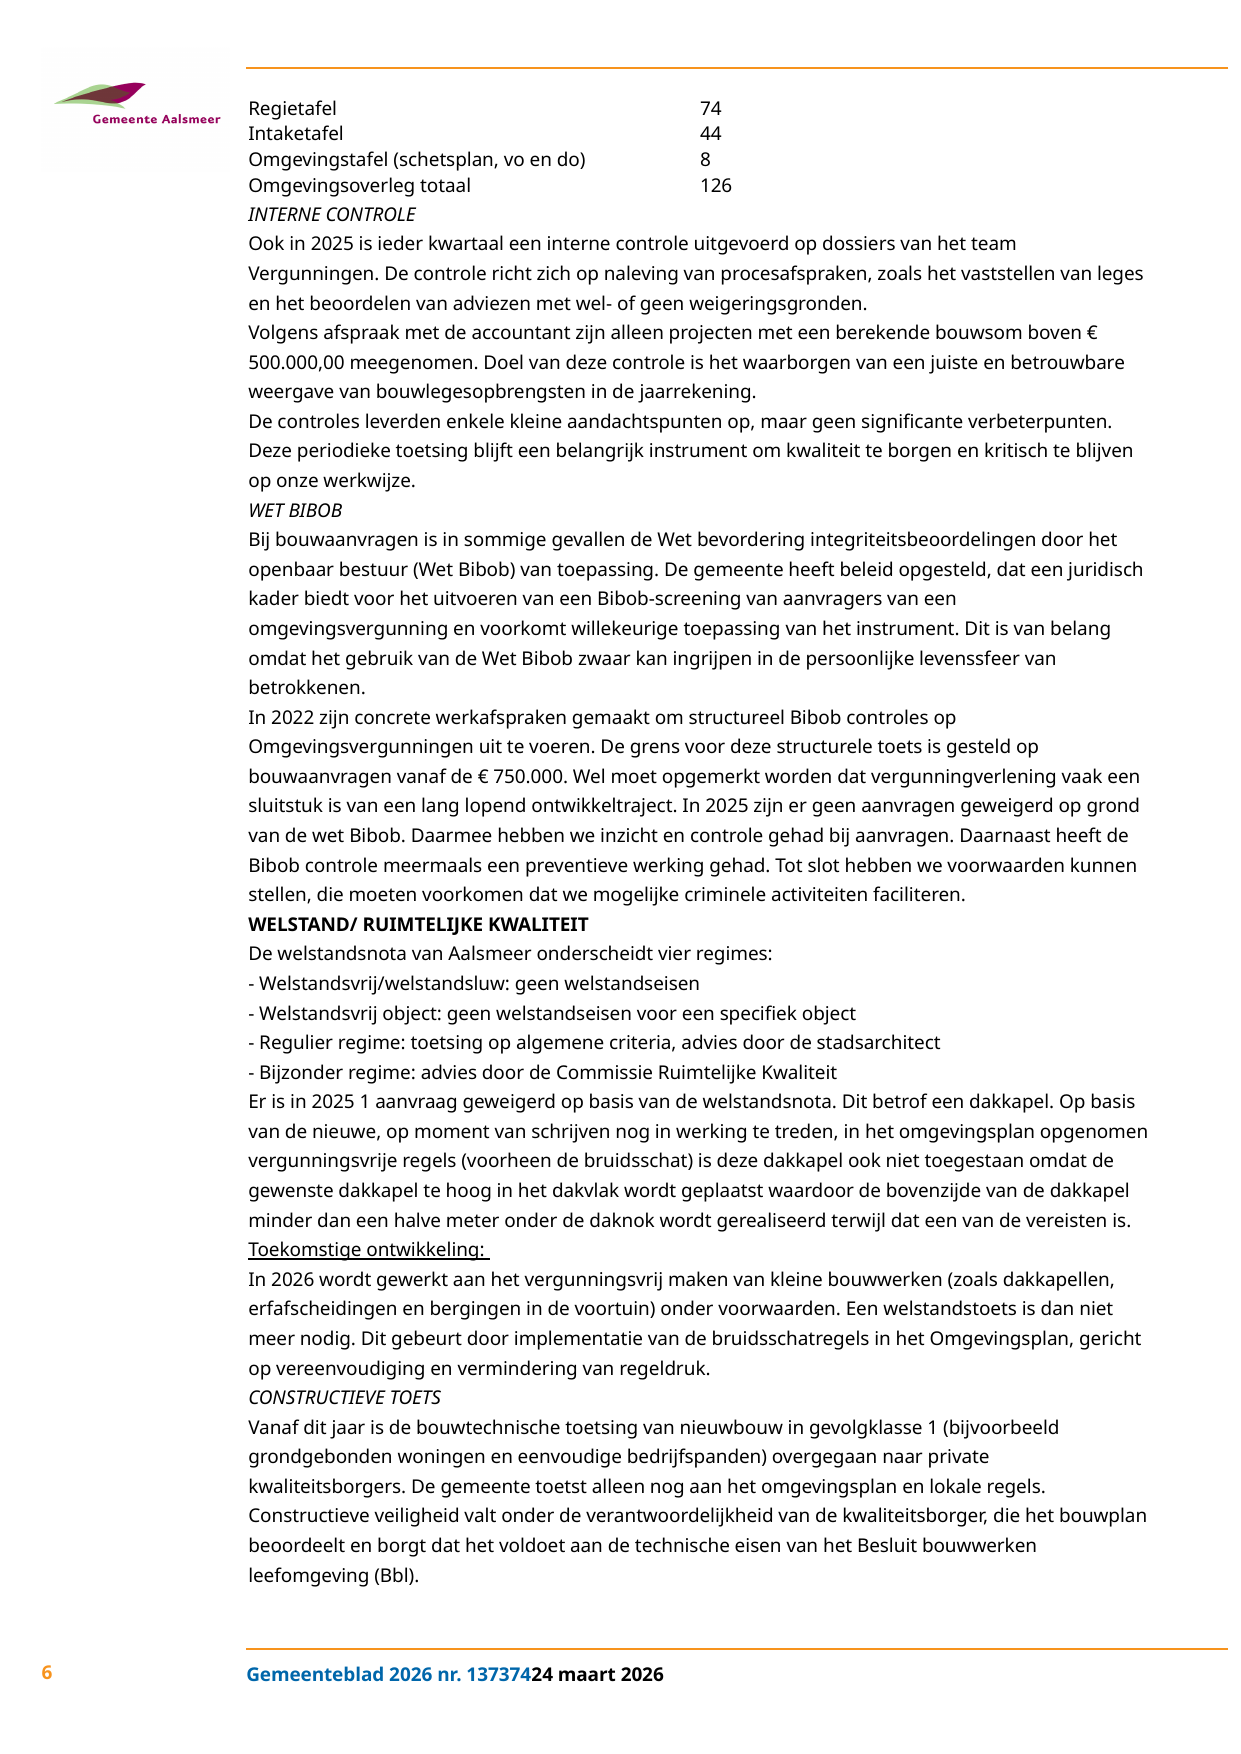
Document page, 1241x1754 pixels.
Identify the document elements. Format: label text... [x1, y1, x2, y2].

text Volgens afspraak met de accountant zijn alleen projecten met een berekende bouwsom boven € 500.000,00 meegenomen. Doel van deze controle is het waarborgen van een juiste en betrouwbare weergave van bouwlegesopbrengsten in de jaarrekening. [248, 319, 1152, 404]
text - Welstandsvrij/welstandsluw: geen welstandseisen [248, 970, 1152, 996]
text Bij bouwaanvragen is in sommige gevallen de Wet bevordering integriteitsbeoordelingen door het openbaar bestuur (Wet Bibob) van toepassing. De gemeente heeft beleid opgesteld, dat een juridisch kader biedt voor het uitvoeren van een Bibob-screening van aanvragers van een omgevingsvergunning en voorkomt willekeurige toepassing van het instrument. Dit is van belang omdat het gebruik van de Wet Bibob zwaar kan ingrijpen in de persoonlijke levenssfeer van betrokkenen. [248, 526, 1152, 700]
table_cell Regietafel [248, 95, 700, 121]
table_cell 8 [700, 146, 1152, 172]
text Toekomstige ontwikkeling: [248, 1236, 1152, 1262]
text De welstandsnota van Aalsmeer onderscheidt vier regimes: [248, 941, 1152, 966]
table_cell Intaketafel [248, 121, 700, 146]
text INTERNE CONTROLE [248, 201, 1152, 227]
text In 2022 zijn concrete werkafspraken gemaakt om structureel Bibob controles op Omgevingsvergunningen uit te voeren. De grens voor deze structurele toets is gesteld op bouwaanvragen vanaf de € 750.000. Wel moet opgemerkt worden dat vergunningverlening vaak een sluitstuk is van een lang lopend ontwikkeltraject. In 2025 zijn er geen aanvragen geweigerd op grond van de wet Bibob. Daarmee hebben we inzicht en controle gehad bij aanvragen. Daarnaast heeft de Bibob controle meermaals een preventieve werking gehad. Tot slot hebben we voorwaarden kunnen stellen, die moeten voorkomen dat we mogelijke criminele activiteiten faciliteren. [248, 704, 1152, 907]
table_cell 74 [700, 95, 1152, 121]
table_cell 126 [700, 172, 1152, 198]
text Vanaf dit jaar is de bouwtechnische toetsing van nieuwbouw in gevolgklasse 1 (bijvoorbeeld grondgebonden woningen en eenvoudige bedrijfspanden) overgegaan naar private kwaliteitsborgers. De gemeente toetst alleen nog aan het omgevingsplan en lokale regels. Constructieve veiligheid valt onder de verantwoordelijkheid van de kwaliteitsborger, die het bouwplan beoordeelt en borgt dat het voldoet aan de technische eisen van het Besluit bouwwerken leefomgeving (Bbl). [248, 1414, 1152, 1587]
table_cell 44 [700, 121, 1152, 146]
text Ook in 2025 is ieder kwartaal een interne controle uitgevoerd op dossiers van het team Vergunningen. De controle richt zich op naleving van procesafspraken, zoals het vaststellen van leges en het beoordelen van adviezen met wel- of geen weigeringsgronden. [248, 231, 1152, 315]
text De controles leverden enkele kleine aandachtspunten op, maar geen significante verbeterpunten. Deze periodieke toetsing blijft een belangrijk instrument om kwaliteit te borgen en kritisch te blijven op onze werkwijze. [248, 408, 1152, 493]
text CONSTRUCTIEVE TOETS [248, 1384, 1152, 1410]
table_cell Omgevingstafel (schetsplan, vo en do) [248, 146, 700, 172]
table_cell Omgevingsoverleg totaal [248, 172, 700, 198]
text WET BIBOB [248, 497, 1152, 522]
text - Welstandsvrij object: geen welstandseisen voor een specifiek object [248, 1000, 1152, 1025]
text WELSTAND/ RUIMTELIJKE KWALITEIT [248, 911, 1152, 937]
text Er is in 2025 1 aanvraag geweigerd op basis van de welstandsnota. Dit betrof een dakkapel. Op basis van de nieuwe, op moment van schrijven nog in werking te treden, in het omgevingsplan opgenomen vergunningsvrije regels (voorheen de bruidsschat) is deze dakkapel ook niet toegestaan omdat de gewenste dakkapel te hoog in het dakvlak wordt geplaatst waardoor de bovenzijde van de dakkapel minder dan een halve meter onder de daknok wordt gerealiseerd terwijl dat een van de vereisten is. [248, 1088, 1152, 1232]
picture [41, 47, 231, 172]
text - Bijzonder regime: advies door de Commissie Ruimtelijke Kwaliteit [248, 1059, 1152, 1084]
text In 2026 wordt gewerkt aan het vergunningsvrij maken van kleine bouwwerken (zoals dakkapellen, erfafscheidingen en bergingen in de voortuin) onder voorwaarden. Een welstandstoets is dan niet meer nodig. Dit gebeurt door implementatie van de bruidsschatregels in het Omgevingsplan, gericht op vereenvoudiging en vermindering van regeldruk. [248, 1266, 1152, 1380]
text - Regulier regime: toetsing op algemene criteria, advies door de stadsarchitect [248, 1029, 1152, 1055]
